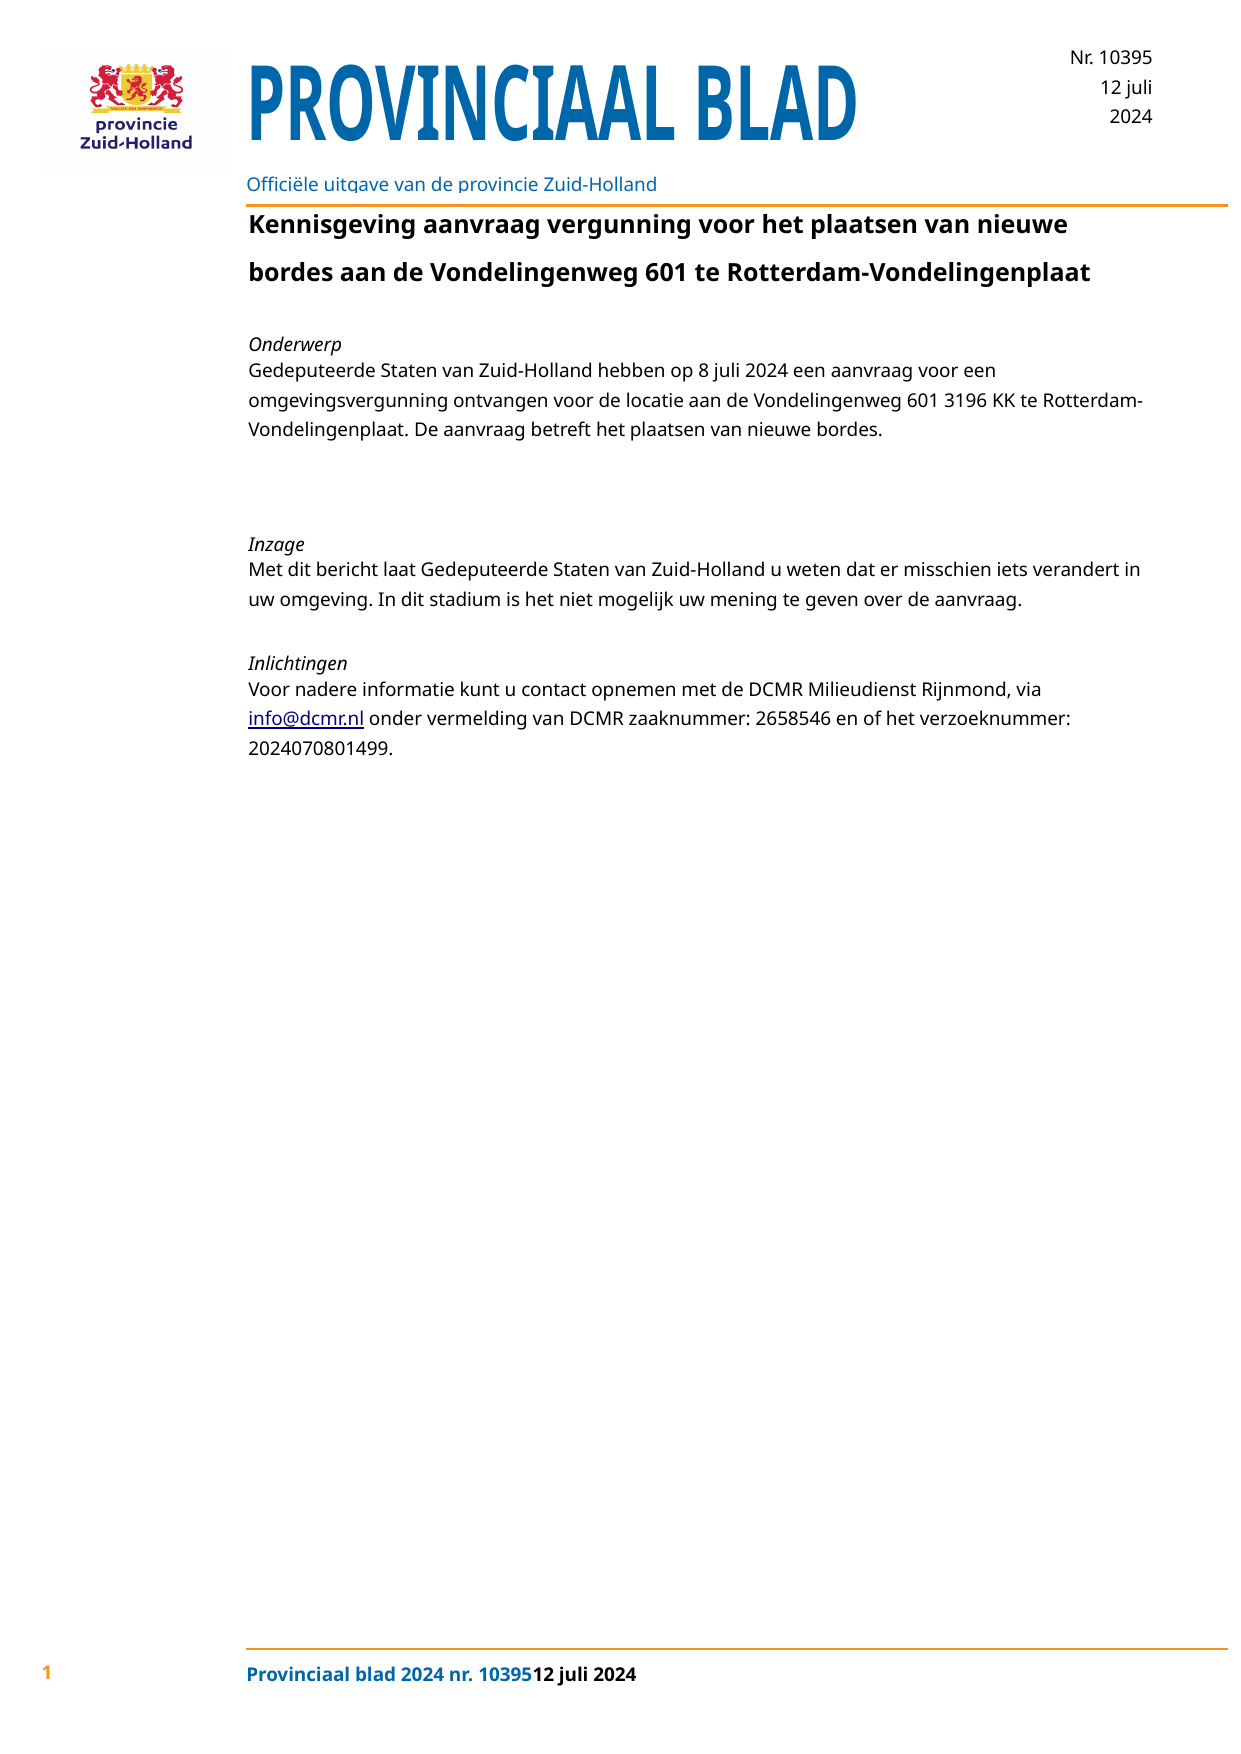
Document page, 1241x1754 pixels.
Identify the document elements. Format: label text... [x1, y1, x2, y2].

text Voor nadere informatie kunt u contact opnemen met de DCMR Milieudienst Rijnmond, via info@dcmr.nl onder vermelding van DCMR zaaknummer: 2658546 en of het verzoeknummer: 2024070801499. [248, 676, 1152, 761]
text Onderwerp [248, 331, 1152, 357]
text Gedeputeerde Staten van Zuid-Holland hebben op 8 juli 2024 een aanvraag voor een omgevingsvergunning ontvangen voor de locatie aan de Vondelingenweg 601 3196 KK te Rotterdam-Vondelingenplaat. De aanvraag betreft het plaatsen van nieuwe bordes. [248, 357, 1152, 442]
text Inzage [248, 531, 1152, 556]
picture [41, 47, 231, 172]
text Kennisgeving aanvraag vergunning voor het plaatsen van nieuwe bordes aan de Vondelingenweg 601 te Rotterdam-Vondelingenplaat [248, 207, 1152, 288]
text Met dit bericht laat Gedeputeerde Staten van Zuid-Holland u weten dat er misschien iets verandert in uw omgeving. In dit stadium is het niet mogelijk uw mening te geven over de aanvraag. [248, 556, 1152, 612]
text Inlichtingen [248, 650, 1152, 676]
